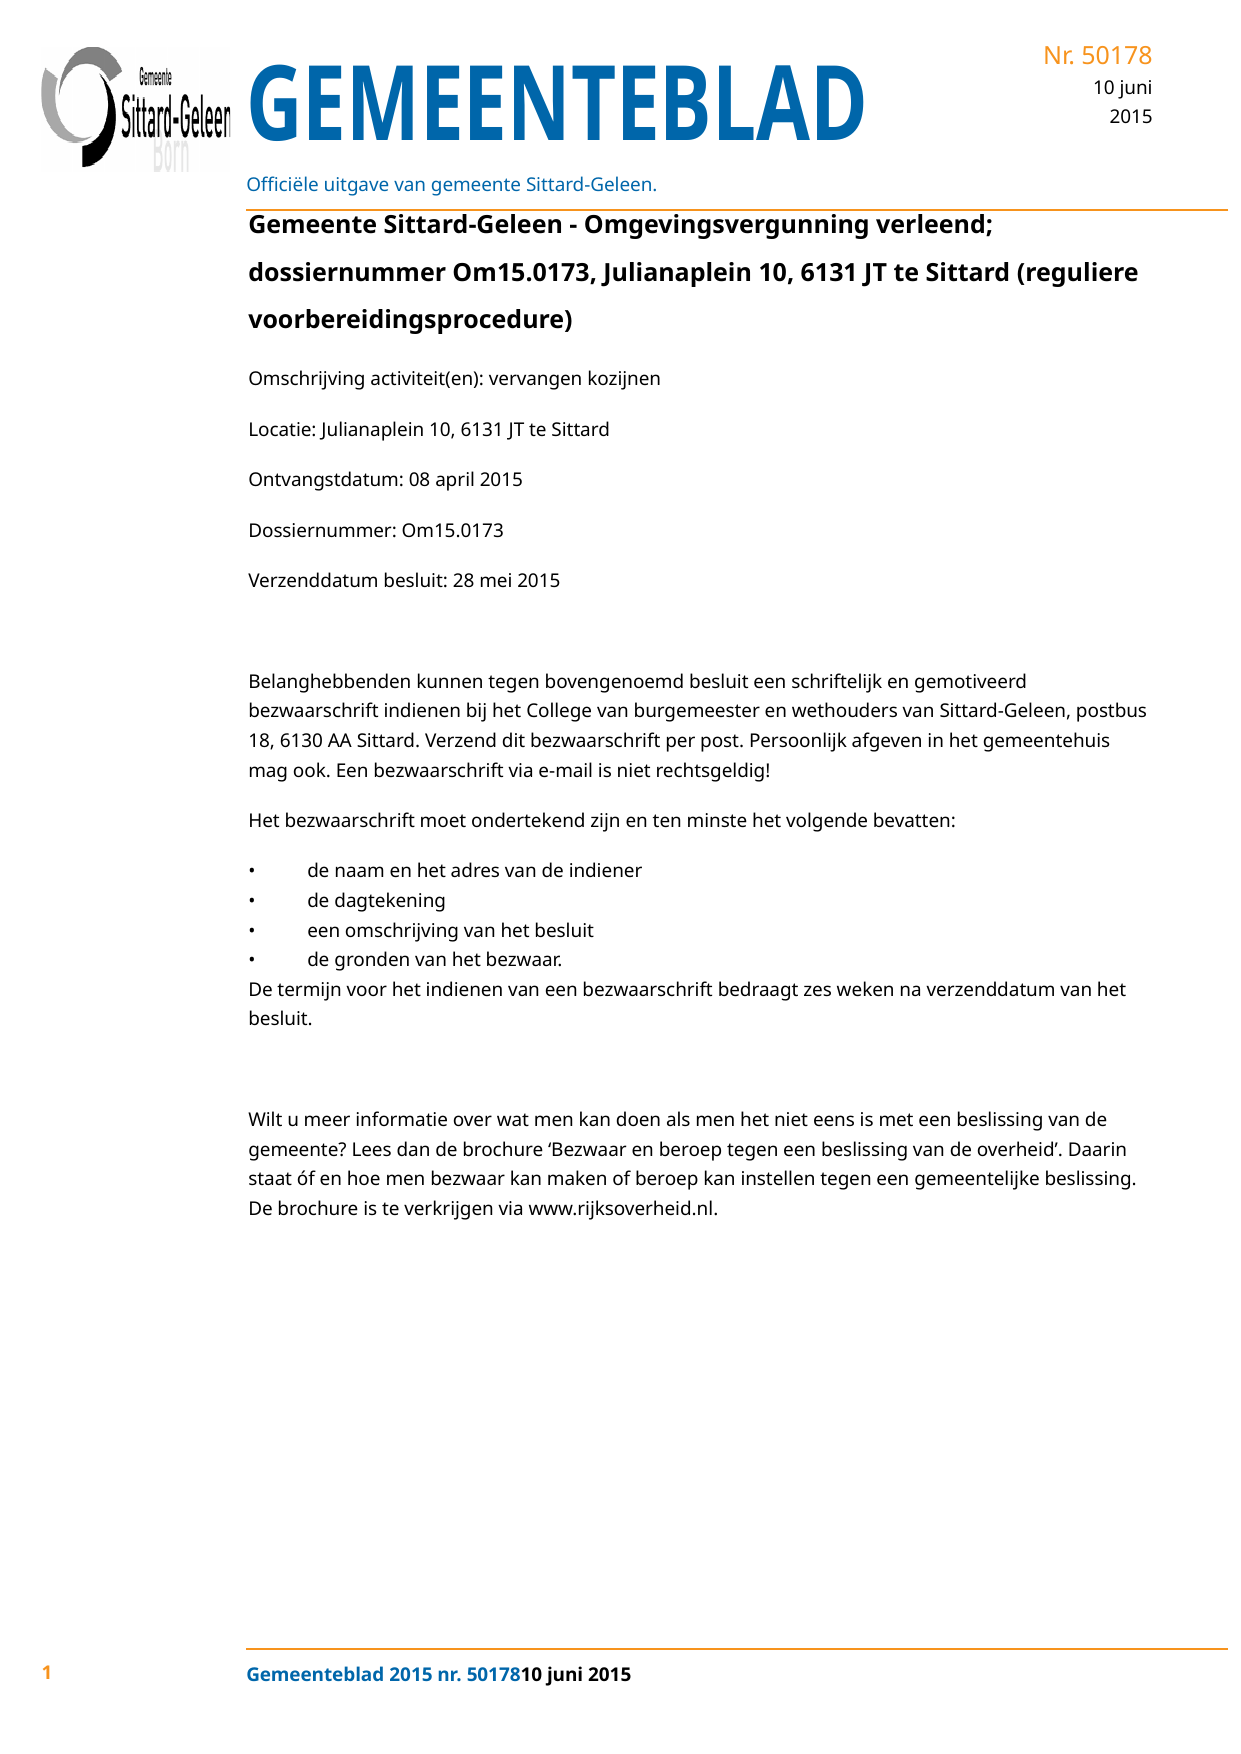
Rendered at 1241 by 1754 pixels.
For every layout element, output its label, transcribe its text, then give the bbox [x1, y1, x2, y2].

list een omschrijving van het besluit [248, 917, 1152, 942]
text Omschrijving activiteit(en): vervangen kozijnen [248, 366, 1152, 391]
text Wilt u meer informatie over wat men kan doen als men het niet eens is met een beslissing van de gemeente? Lees dan de brochure ‘Bezwaar en beroep tegen een beslissing van de overheid’. Daarin staat óf en hoe men bezwaar kan maken of beroep kan instellen tegen een gemeentelijke beslissing. De brochure is te verkrijgen via www.rijksoverheid.nl. [248, 1106, 1152, 1221]
text Ontvangstdatum: 08 april 2015 [248, 466, 1152, 492]
text Locatie: Julianaplein 10, 6131 JT te Sittard [248, 416, 1152, 442]
list de dagtekening [248, 887, 1152, 913]
text Dossiernummer: Om15.0173 [248, 517, 1152, 542]
text De termijn voor het indienen van een bezwaarschrift bedraagt zes weken na verzenddatum van het besluit. [248, 976, 1152, 1031]
text Het bezwaarschrift moet ondertekend zijn en ten minste het volgende bevatten: [248, 807, 1152, 833]
text Gemeente Sittard-Geleen - Omgevingsvergunning verleend; dossiernummer Om15.0173, Julianaplein 10, 6131 JT te Sittard (reguliere voorbereidingsprocedure) [248, 211, 1152, 336]
text Verzenddatum besluit: 28 mei 2015 [248, 567, 1152, 593]
list de gronden van het bezwaar. [248, 946, 1152, 972]
text Belanghebbenden kunnen tegen bovengenoemd besluit een schriftelijk en gemotiveerd bezwaarschrift indienen bij het College van burgemeester en wethouders van Sittard-Geleen, postbus 18, 6130 AA Sittard. Verzend dit bezwaarschrift per post. Persoonlijk afgeven in het gemeentehuis mag ook. Een bezwaarschrift via e-mail is niet rechtsgeldig! [248, 668, 1152, 782]
picture [41, 47, 231, 172]
list de naam en het adres van de indiener [248, 858, 1152, 883]
